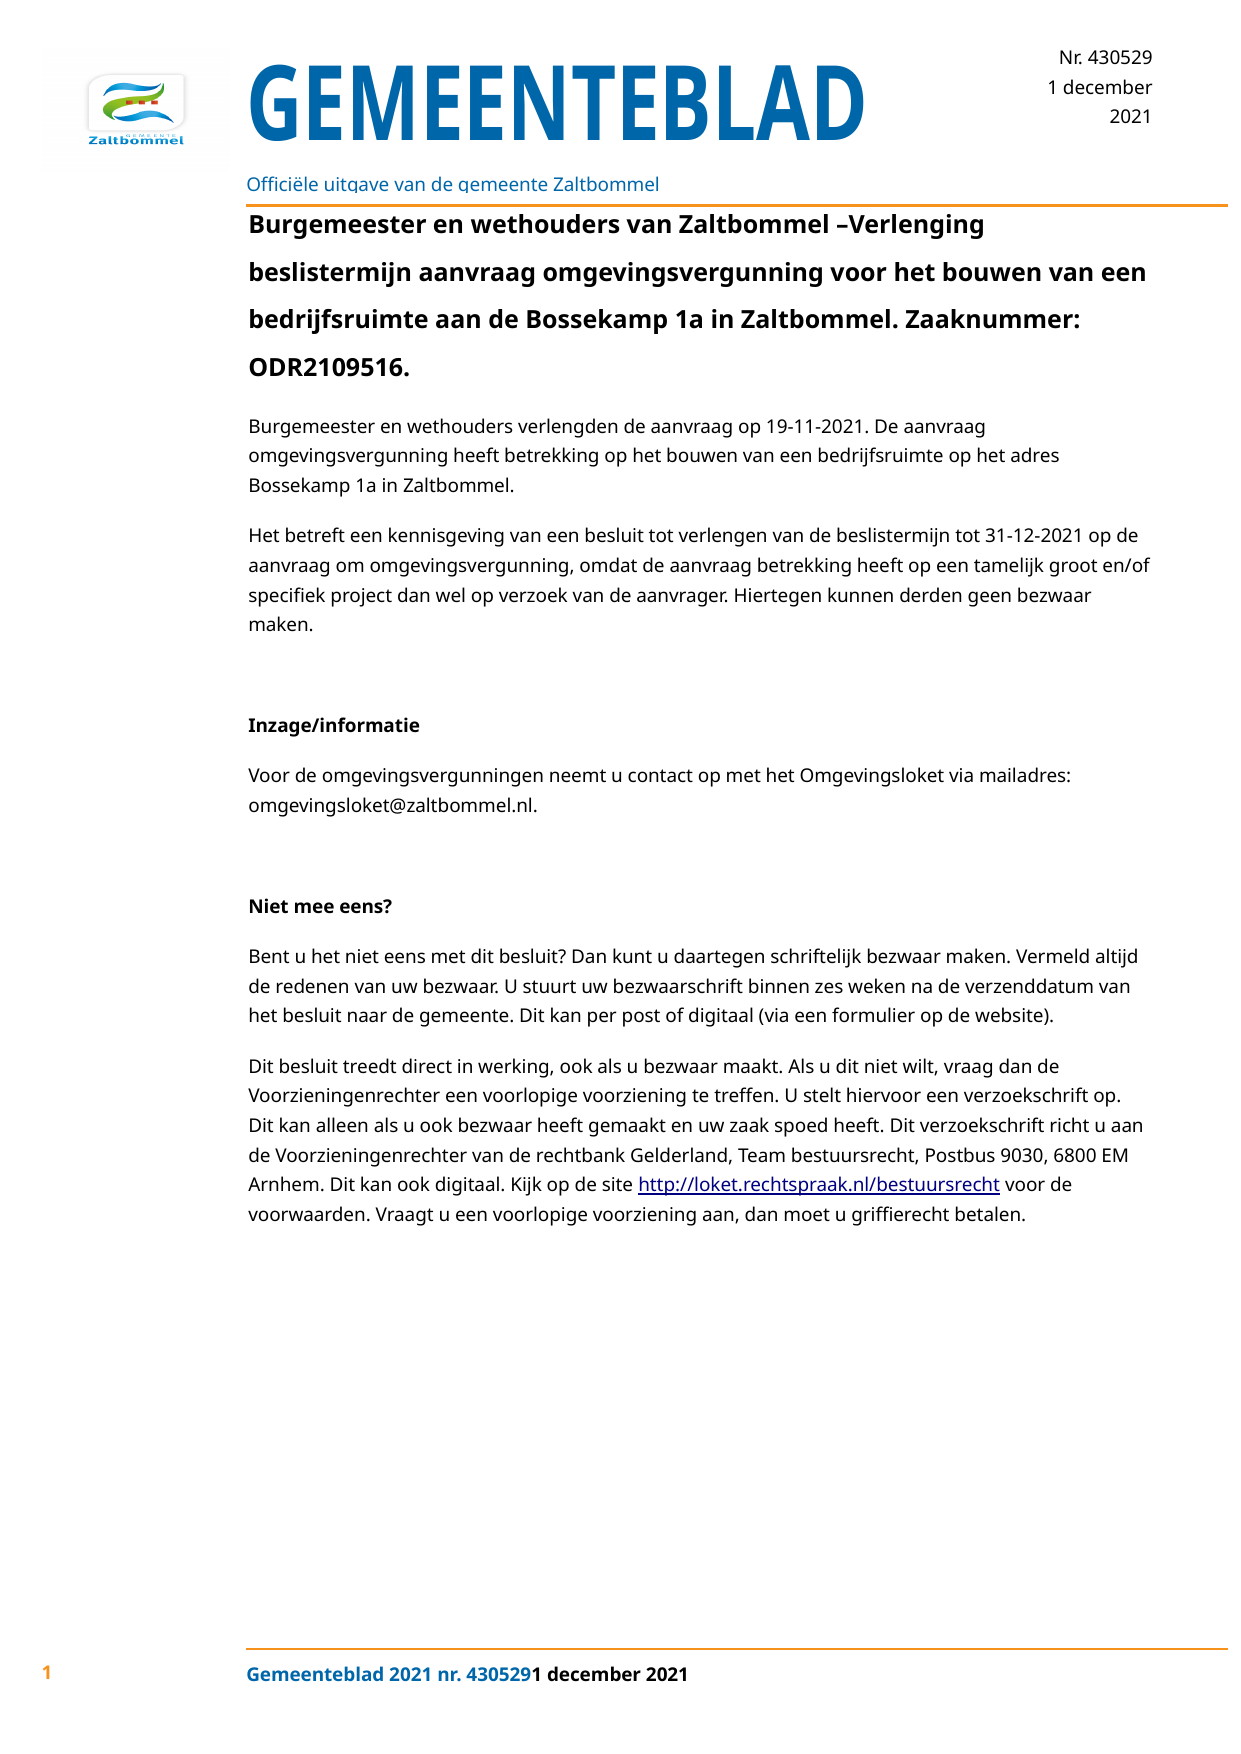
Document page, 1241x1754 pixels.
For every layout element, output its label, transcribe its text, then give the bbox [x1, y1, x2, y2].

text Burgemeester en wethouders verlengden de aanvraag op 19-11-2021. De aanvraag omgevingsvergunning heeft betrekking op het bouwen van een bedrijfsruimte op het adres Bossekamp 1a in Zaltbommel. [248, 413, 1152, 498]
text Dit besluit treedt direct in werking, ook als u bezwaar maakt. Als u dit niet wilt, vraag dan de Voorzieningenrechter een voorlopige voorziening te treffen. U stelt hiervoor een verzoekschrift op. Dit kan alleen als u ook bezwaar heeft gemaakt en uw zaak spoed heeft. Dit verzoekschrift richt u aan de Voorzieningenrechter van de rechtbank Gelderland, Team bestuursrecht, Postbus 9030, 6800 EM Arnhem. Dit kan ook digitaal. Kijk op de site http://loket.rechtspraak.nl/bestuursrecht voor de voorwaarden. Vraagt u een voorlopige voorziening aan, dan moet u griffierecht betalen. [248, 1053, 1152, 1227]
text Burgemeester en wethouders van Zaltbommel –Verlenging beslistermijn aanvraag omgevingsvergunning voor het bouwen van een bedrijfsruimte aan de Bossekamp 1a in Zaltbommel. Zaaknummer: ODR2109516. [248, 207, 1152, 384]
text Inzage/informatie [248, 712, 1152, 738]
text Niet mee eens? [248, 893, 1152, 919]
text Het betreft een kennisgeving van een besluit tot verlengen van de beslistermijn tot 31-12-2021 op de aanvraag om omgevingsvergunning, omdat de aanvraag betrekking heeft op een tamelijk groot en/of specifiek project dan wel op verzoek van de aanvrager. Hiertegen kunnen derden geen bezwaar maken. [248, 523, 1152, 637]
text Bent u het niet eens met dit besluit? Dan kunt u daartegen schriftelijk bezwaar maken. Vermeld altijd de redenen van uw bezwaar. U stuurt uw bezwaarschrift binnen zes weken na de verzenddatum van het besluit naar de gemeente. Dit kan per post of digitaal (via een formulier op de website). [248, 943, 1152, 1028]
text Voor de omgevingsvergunningen neemt u contact op met het Omgevingsloket via mailadres: omgevingsloket@zaltbommel.nl. [248, 763, 1152, 818]
picture [41, 47, 231, 172]
